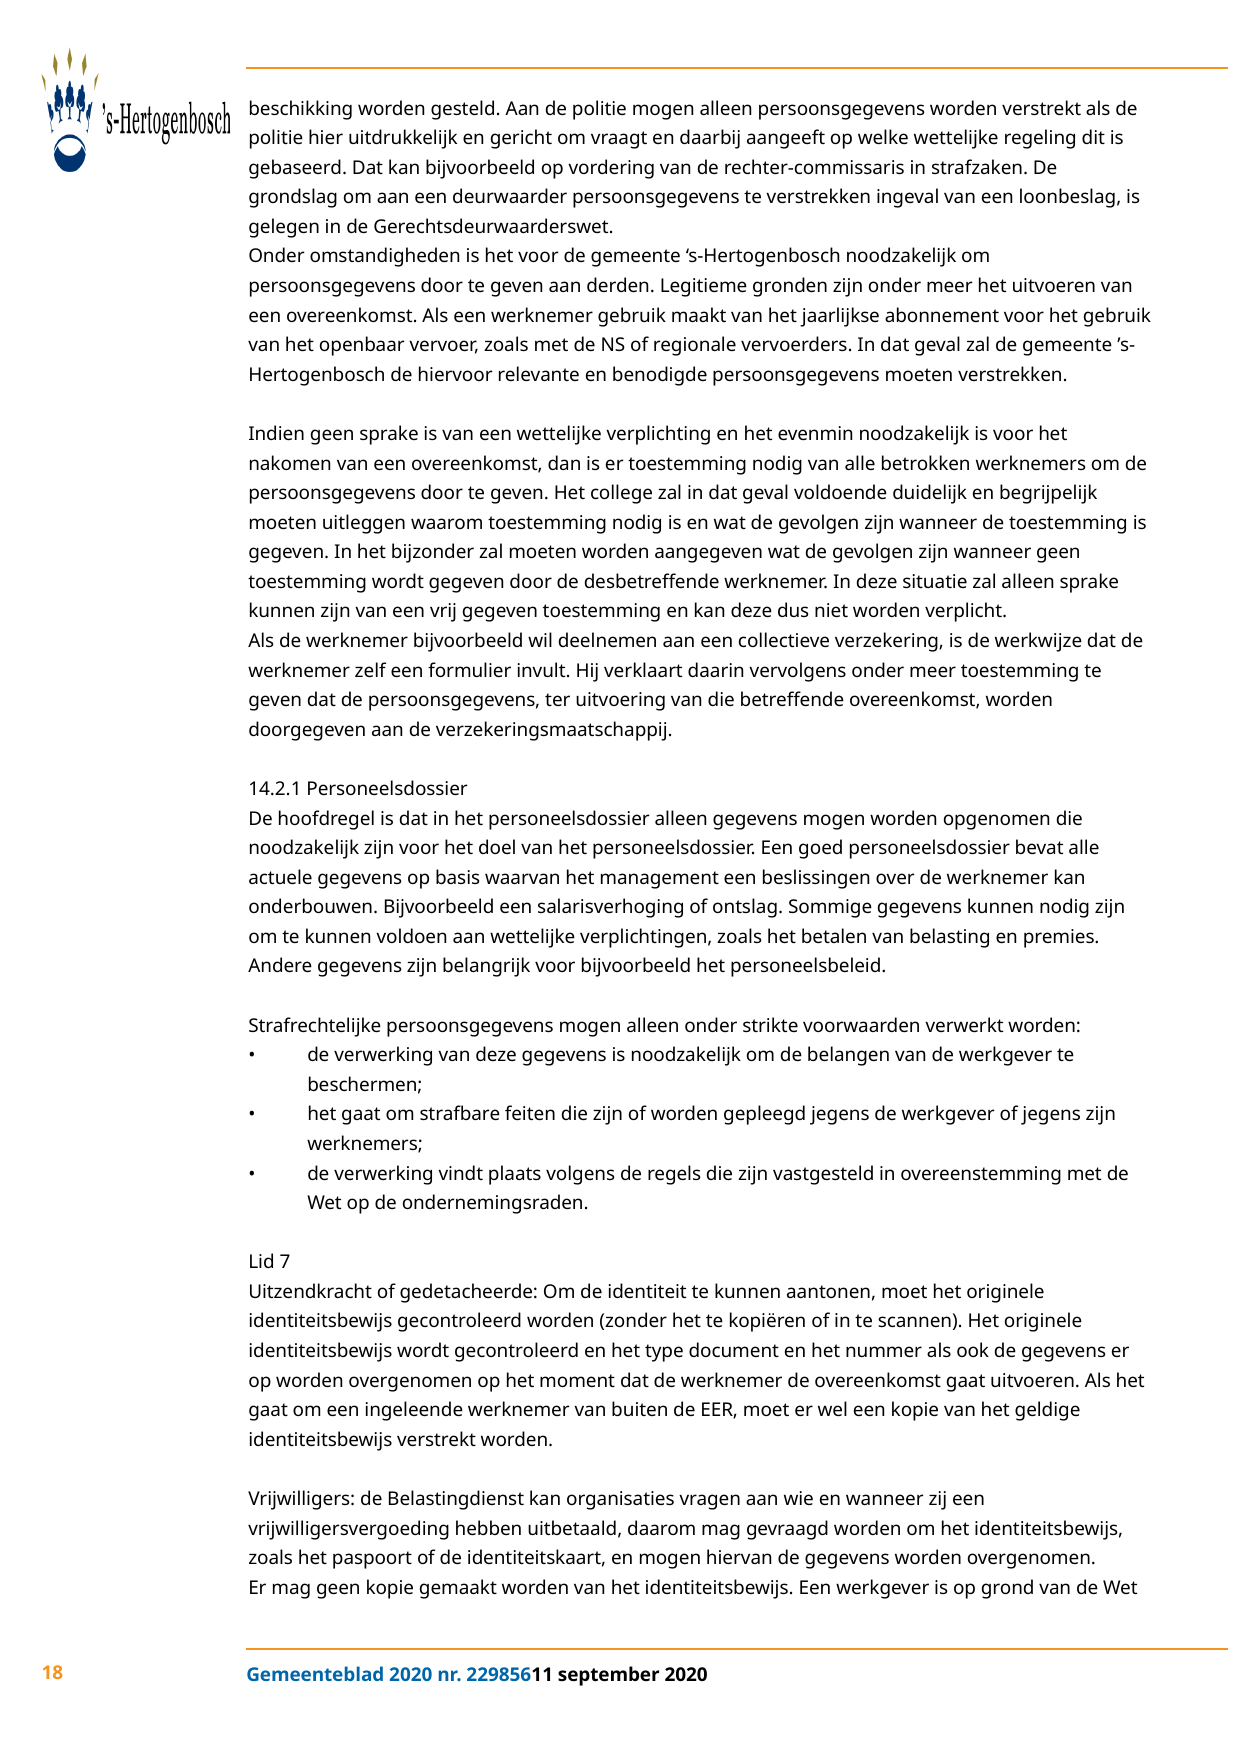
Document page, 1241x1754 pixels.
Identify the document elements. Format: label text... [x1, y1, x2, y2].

text Indien geen sprake is van een wettelijke verplichting en het evenmin noodzakelijk is voor het nakomen van een overeenkomst, dan is er toestemming nodig van alle betrokken werknemers om de persoonsgegevens door te geven. Het college zal in dat geval voldoende duidelijk en begrijpelijk moeten uitleggen waarom toestemming nodig is en wat de gevolgen zijn wanneer de toestemming is gegeven. In het bijzonder zal moeten worden aangegeven wat de gevolgen zijn wanneer geen toestemming wordt gegeven door de desbetreffende werknemer. In deze situatie zal alleen sprake kunnen zijn van een vrij gegeven toestemming en kan deze dus niet worden verplicht. [248, 420, 1152, 623]
text Uitzendkracht of gedetacheerde: Om de identiteit te kunnen aantonen, moet het originele identiteitsbewijs gecontroleerd worden (zonder het te kopiëren of in te scannen). Het originele identiteitsbewijs wordt gecontroleerd en het type document en het nummer als ook de gegevens er op worden overgenomen op het moment dat de werknemer de overeenkomst gaat uitvoeren. Als het gaat om een ingeleende werknemer van buiten de EER, moet er wel een kopie van het geldige identiteitsbewijs verstrekt worden. [248, 1278, 1152, 1452]
picture [41, 47, 231, 172]
list het gaat om strafbare feiten die zijn of worden gepleegd jegens de werkgever of jegens zijn werknemers; [248, 1101, 1152, 1156]
text 14.2.1 Personeelsdossier [248, 775, 1152, 801]
text Vrijwilligers: de Belastingdienst kan organisaties vragen aan wie en wanneer zij een vrijwilligersvergoeding hebben uitbetaald, daarom mag gevraagd worden om het identiteitsbewijs, zoals het paspoort of de identiteitskaart, en mogen hiervan de gegevens worden overgenomen. [248, 1485, 1152, 1570]
text Er mag geen kopie gemaakt worden van het identiteitsbewijs. Een werkgever is op grond van de Wet [248, 1574, 1152, 1600]
list de verwerking vindt plaats volgens de regels die zijn vastgesteld in overeenstemming met de Wet op de ondernemingsraden. [248, 1160, 1152, 1215]
text Strafrechtelijke persoonsgegevens mogen alleen onder strikte voorwaarden verwerkt worden: [248, 1012, 1152, 1038]
list de verwerking van deze gegevens is noodzakelijk om de belangen van de werkgever te beschermen; [248, 1041, 1152, 1097]
text Lid 7 [248, 1248, 1152, 1274]
text De hoofdregel is dat in het personeelsdossier alleen gegevens mogen worden opgenomen die noodzakelijk zijn voor het doel van het personeelsdossier. Een goed personeelsdossier bevat alle actuele gegevens op basis waarvan het management een beslissingen over de werknemer kan onderbouwen. Bijvoorbeeld een salarisverhoging of ontslag. Sommige gegevens kunnen nodig zijn om te kunnen voldoen aan wettelijke verplichtingen, zoals het betalen van belasting en premies. Andere gegevens zijn belangrijk voor bijvoorbeeld het personeelsbeleid. [248, 805, 1152, 978]
text Onder omstandigheden is het voor de gemeente ‘s-Hertogenbosch noodzakelijk om persoonsgegevens door te geven aan derden. Legitieme gronden zijn onder meer het uitvoeren van een overeenkomst. Als een werknemer gebruik maakt van het jaarlijkse abonnement voor het gebruik van het openbaar vervoer, zoals met de NS of regionale vervoerders. In dat geval zal de gemeente ’s-Hertogenbosch de hiervoor relevante en benodigde persoonsgegevens moeten verstrekken. [248, 243, 1152, 387]
text beschikking worden gesteld. Aan de politie mogen alleen persoonsgegevens worden verstrekt als de politie hier uitdrukkelijk en gericht om vraagt en daarbij aangeeft op welke wettelijke regeling dit is gebaseerd. Dat kan bijvoorbeeld op vordering van de rechter-commissaris in strafzaken. De grondslag om aan een deurwaarder persoonsgegevens te verstrekken ingeval van een loonbeslag, is gelegen in de Gerechtsdeurwaarderswet. [248, 95, 1152, 239]
text Als de werknemer bijvoorbeeld wil deelnemen aan een collectieve verzekering, is de werkwijze dat de werknemer zelf een formulier invult. Hij verklaart daarin vervolgens onder meer toestemming te geven dat de persoonsgegevens, ter uitvoering van die betreffende overeenkomst, worden doorgegeven aan de verzekeringsmaatschappij. [248, 627, 1152, 742]
